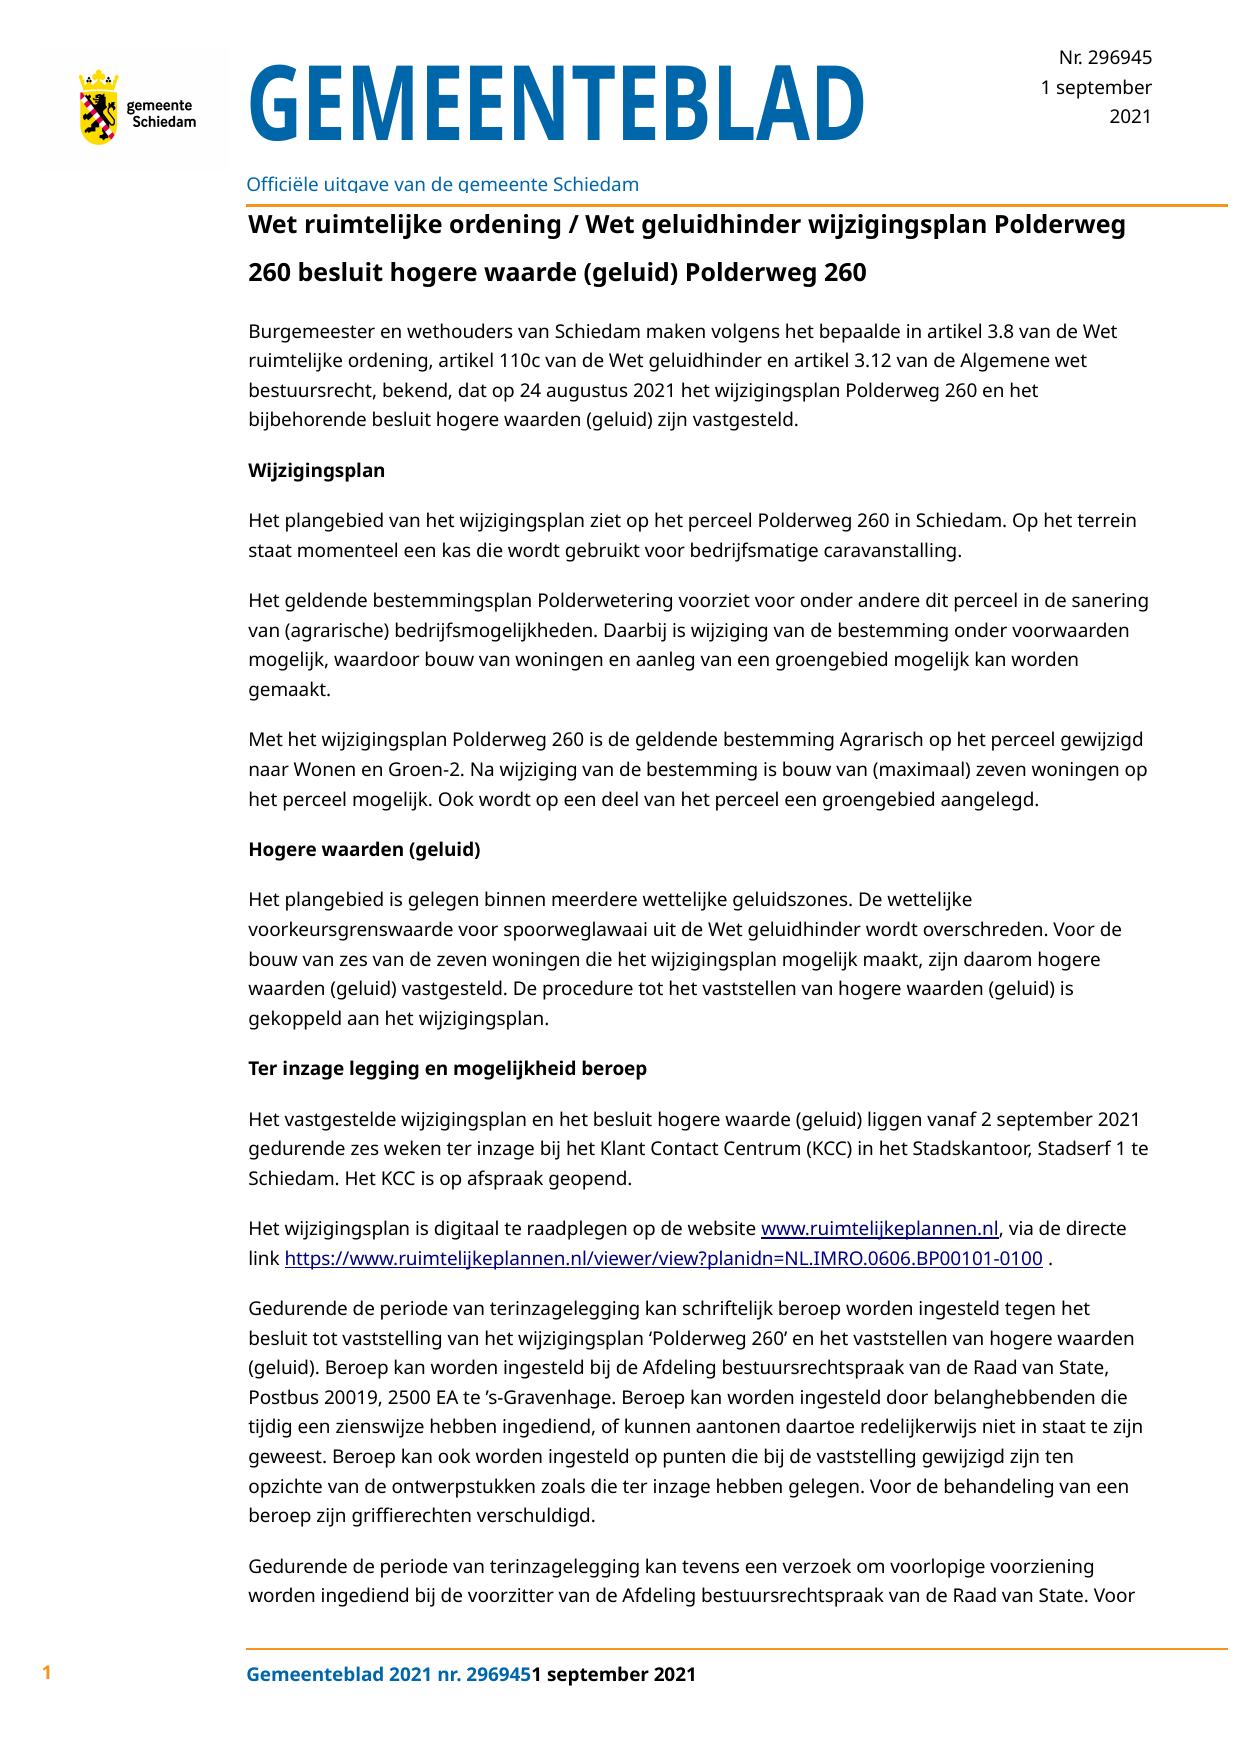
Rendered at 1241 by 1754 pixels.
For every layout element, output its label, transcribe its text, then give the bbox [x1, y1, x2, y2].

text Hogere waarden (geluid) [248, 836, 1152, 862]
text Het geldende bestemmingsplan Polderwetering voorziet voor onder andere dit perceel in de sanering van (agrarische) bedrijfsmogelijkheden. Daarbij is wijziging van de bestemming onder voorwaarden mogelijk, waardoor bouw van woningen en aanleg van een groengebied mogelijk kan worden gemaakt. [248, 587, 1152, 702]
text Met het wijzigingsplan Polderweg 260 is de geldende bestemming Agrarisch op het perceel gewijzigd naar Wonen en Groen-2. Na wijziging van de bestemming is bouw van (maximaal) zeven woningen op het perceel mogelijk. Ook wordt op een deel van het perceel een groengebied aangelegd. [248, 727, 1152, 812]
text Wijzigingsplan [248, 457, 1152, 483]
text Gedurende de periode van terinzagelegging kan tevens een verzoek om voorlopige voorziening worden ingediend bij de voorzitter van de Afdeling bestuursrechtspraak van de Raad van State. Voor [248, 1553, 1152, 1608]
text Burgemeester en wethouders van Schiedam maken volgens het bepaalde in artikel 3.8 van de Wet ruimtelijke ordening, artikel 110c van de Wet geluidhinder en artikel 3.12 van de Algemene wet bestuursrecht, bekend, dat op 24 augustus 2021 het wijzigingsplan Polderweg 260 en het bijbehorende besluit hogere waarden (geluid) zijn vastgesteld. [248, 318, 1152, 432]
text Het plangebied is gelegen binnen meerdere wettelijke geluidszones. De wettelijke voorkeursgrenswaarde voor spoorweglawaai uit de Wet geluidhinder wordt overschreden. Voor de bouw van zes van de zeven woningen die het wijzigingsplan mogelijk maakt, zijn daarom hogere waarden (geluid) vastgesteld. De procedure tot het vaststellen van hogere waarden (geluid) is gekoppeld aan het wijzigingsplan. [248, 887, 1152, 1031]
text Het vastgestelde wijzigingsplan en het besluit hogere waarde (geluid) liggen vanaf 2 september 2021 gedurende zes weken ter inzage bij het Klant Contact Centrum (KCC) in het Stadskantoor, Stadserf 1 te Schiedam. Het KCC is op afspraak geopend. [248, 1106, 1152, 1191]
text Het plangebied van het wijzigingsplan ziet op het perceel Polderweg 260 in Schiedam. Op het terrein staat momenteel een kas die wordt gebruikt voor bedrijfsmatige caravanstalling. [248, 507, 1152, 563]
text Het wijzigingsplan is digitaal te raadplegen op de website www.ruimtelijkeplannen.nl, via de directe link https://www.ruimtelijkeplannen.nl/viewer/view?planidn=NL.IMRO.0606.BP00101-0100 . [248, 1215, 1152, 1271]
picture [41, 47, 231, 172]
text Ter inzage legging en mogelijkheid beroep [248, 1055, 1152, 1081]
text Wet ruimtelijke ordening / Wet geluidhinder wijzigingsplan Polderweg 260 besluit hogere waarde (geluid) Polderweg 260 [248, 207, 1152, 288]
text Gedurende de periode van terinzagelegging kan schriftelijk beroep worden ingesteld tegen het besluit tot vaststelling van het wijzigingsplan ‘Polderweg 260’ en het vaststellen van hogere waarden (geluid). Beroep kan worden ingesteld bij de Afdeling bestuursrechtspraak van de Raad van State, Postbus 20019, 2500 EA te ’s-Gravenhage. Beroep kan worden ingesteld door belanghebbenden die tijdig een zienswijze hebben ingediend, of kunnen aantonen daartoe redelijkerwijs niet in staat te zijn geweest. Beroep kan ook worden ingesteld op punten die bij de vaststelling gewijzigd zijn ten opzichte van de ontwerpstukken zoals die ter inzage hebben gelegen. Voor de behandeling van een beroep zijn griffierechten verschuldigd. [248, 1295, 1152, 1528]
